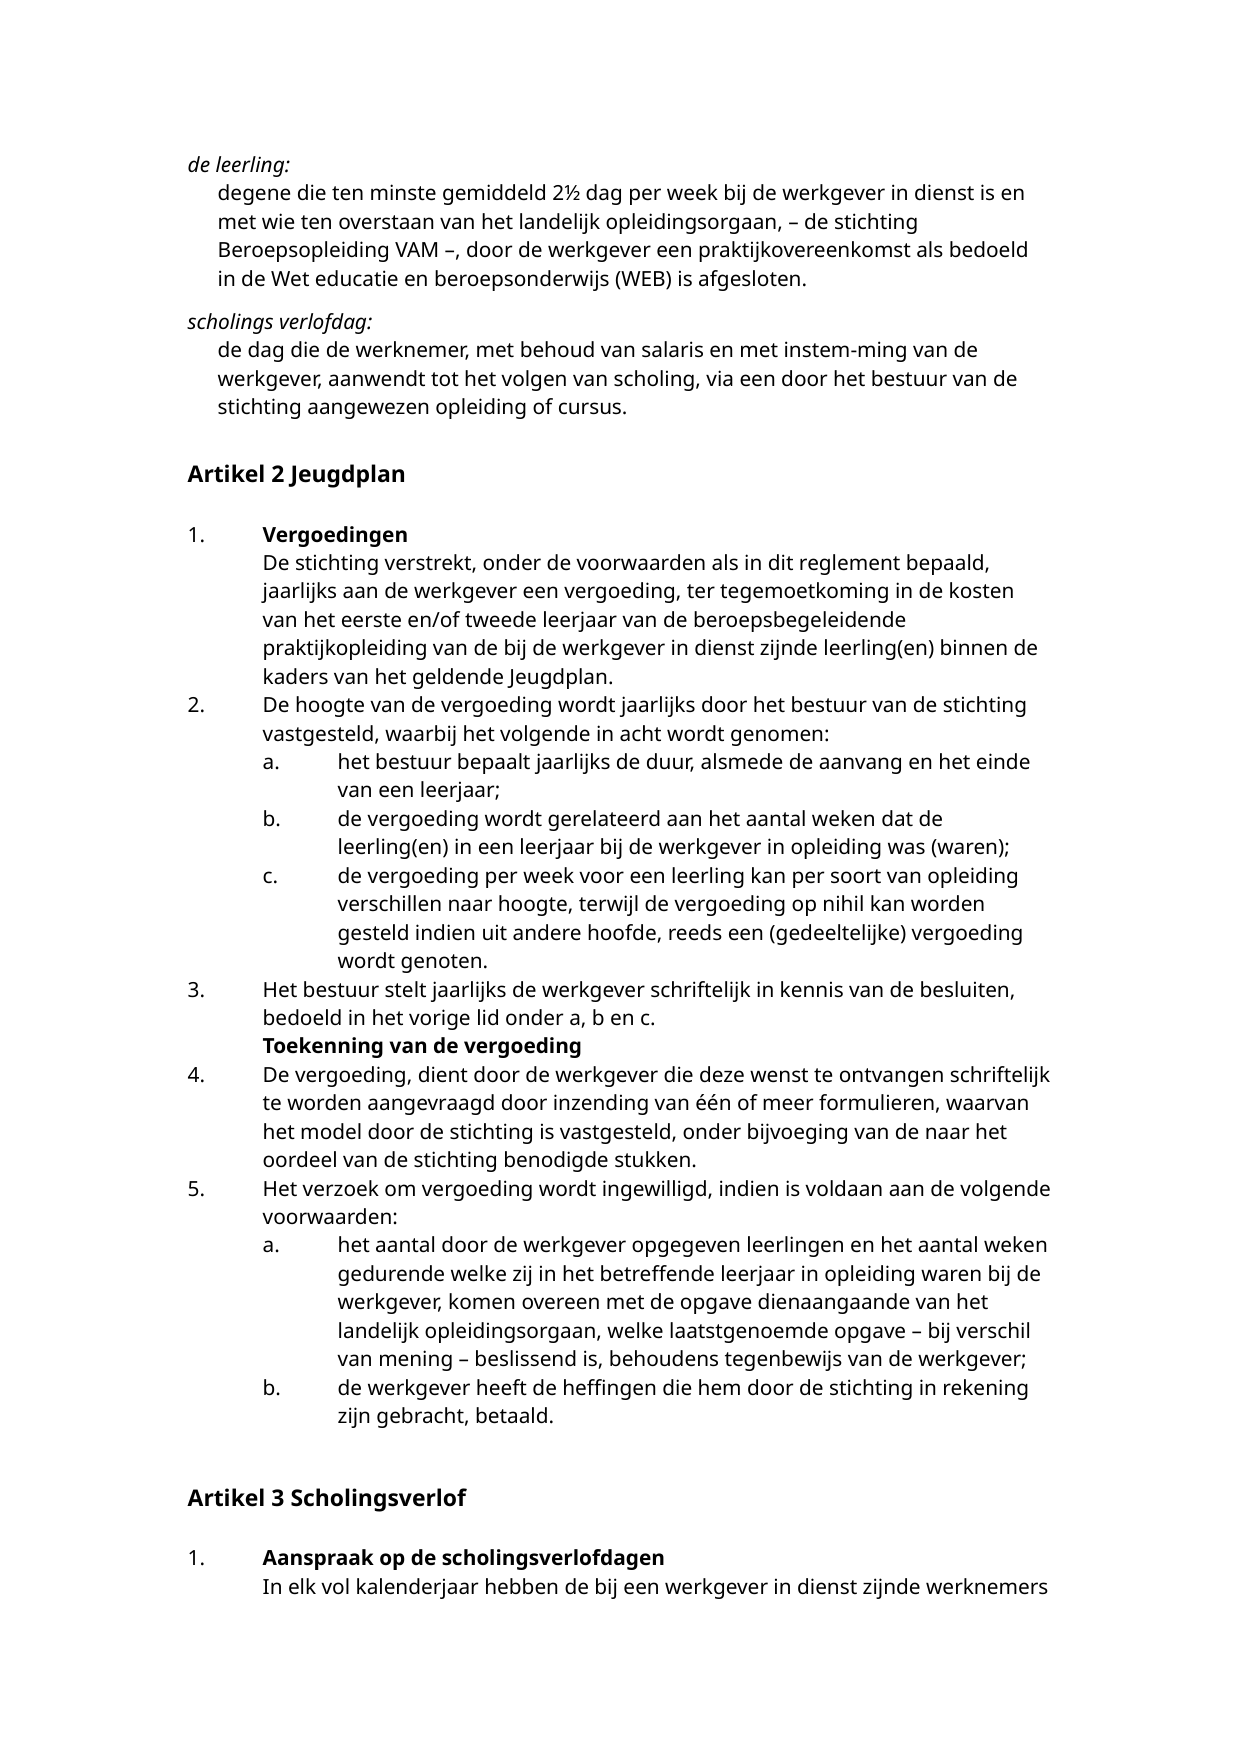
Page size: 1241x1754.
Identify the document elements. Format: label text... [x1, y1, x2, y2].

list In elk vol kalenderjaar hebben de bij een werkgever in dienst zijnde werknemers [187, 1572, 1053, 1600]
list de vergoeding per week voor een leerling kan per soort van opleiding verschillen naar hoogte, terwijl de vergoeding op nihil kan worden gesteld indien uit andere hoofde, reeds een (gedeeltelijke) vergoeding wordt genoten. [262, 861, 1053, 975]
subtitle Artikel 3 Scholingsverlof [187, 1482, 1053, 1513]
list Het verzoek om vergoeding wordt ingewilligd, indien is voldaan aan de volgende voorwaarden: [187, 1174, 1053, 1231]
text scholings verlofdag: [187, 307, 1053, 336]
list Aanspraak op de scholingsverlofdagen [187, 1543, 1053, 1572]
list Het bestuur stelt jaarlijks de werkgever schriftelijk in kennis van de besluiten, bedoeld in het vorige lid onder a, b en c. [187, 975, 1053, 1032]
text de dag die de werknemer, met behoud van salaris en met instem-ming van de werkgever, aanwendt tot het volgen van scholing, via een door het bestuur van de stichting aangewezen opleiding of cursus. [217, 336, 1053, 421]
text degene die ten minste gemiddeld 2½ dag per week bij de werkgever in dienst is en met wie ten overstaan van het landelijk opleidingsorgaan, – de stichting Beroepsopleiding VAM –, door de werkgever een praktijkovereenkomst als bedoeld in de Wet educatie en beroepsonderwijs (WEB) is afgesloten. [217, 178, 1053, 292]
list De stichting verstrekt, onder de voorwaarden als in dit reglement bepaald, jaarlijks aan de werkgever een vergoeding, ter tegemoetkoming in de kosten van het eerste en/of tweede leerjaar van de beroepsbegeleidende praktijkopleiding van de bij de werkgever in dienst zijnde leerling(en) binnen de kaders van het geldende Jeugdplan. [187, 548, 1053, 690]
list het bestuur bepaalt jaarlijks de duur, alsmede de aanvang en het einde van een leerjaar; [262, 747, 1053, 804]
list De vergoeding, dient door de werkgever die deze wenst te ontvangen schriftelijk te worden aangevraagd door inzending van één of meer formulieren, waarvan het model door de stichting is vastgesteld, onder bijvoeging van de naar het oordeel van de stichting benodigde stukken. [187, 1060, 1053, 1174]
list het aantal door de werkgever opgegeven leerlingen en het aantal weken gedurende welke zij in het betreffende leerjaar in opleiding waren bij de werkgever, komen overeen met de opgave dienaangaande van het landelijk opleidingsorgaan, welke laatstgenoemde opgave – bij verschil van mening – beslissend is, behoudens tegenbewijs van de werkgever; [262, 1231, 1053, 1373]
list Toekenning van de vergoeding [187, 1032, 1053, 1060]
list de vergoeding wordt gerelateerd aan het aantal weken dat de leerling(en) in een leerjaar bij de werkgever in opleiding was (waren); [262, 804, 1053, 861]
list Vergoedingen [187, 520, 1053, 548]
list De hoogte van de vergoeding wordt jaarlijks door het bestuur van de stichting vastgesteld, waarbij het volgende in acht wordt genomen: [187, 690, 1053, 747]
subtitle Artikel 2 Jeugdplan [187, 458, 1053, 490]
list de werkgever heeft de heffingen die hem door de stichting in rekening zijn gebracht, betaald. [262, 1373, 1053, 1430]
text de leerling: [187, 150, 1053, 178]
